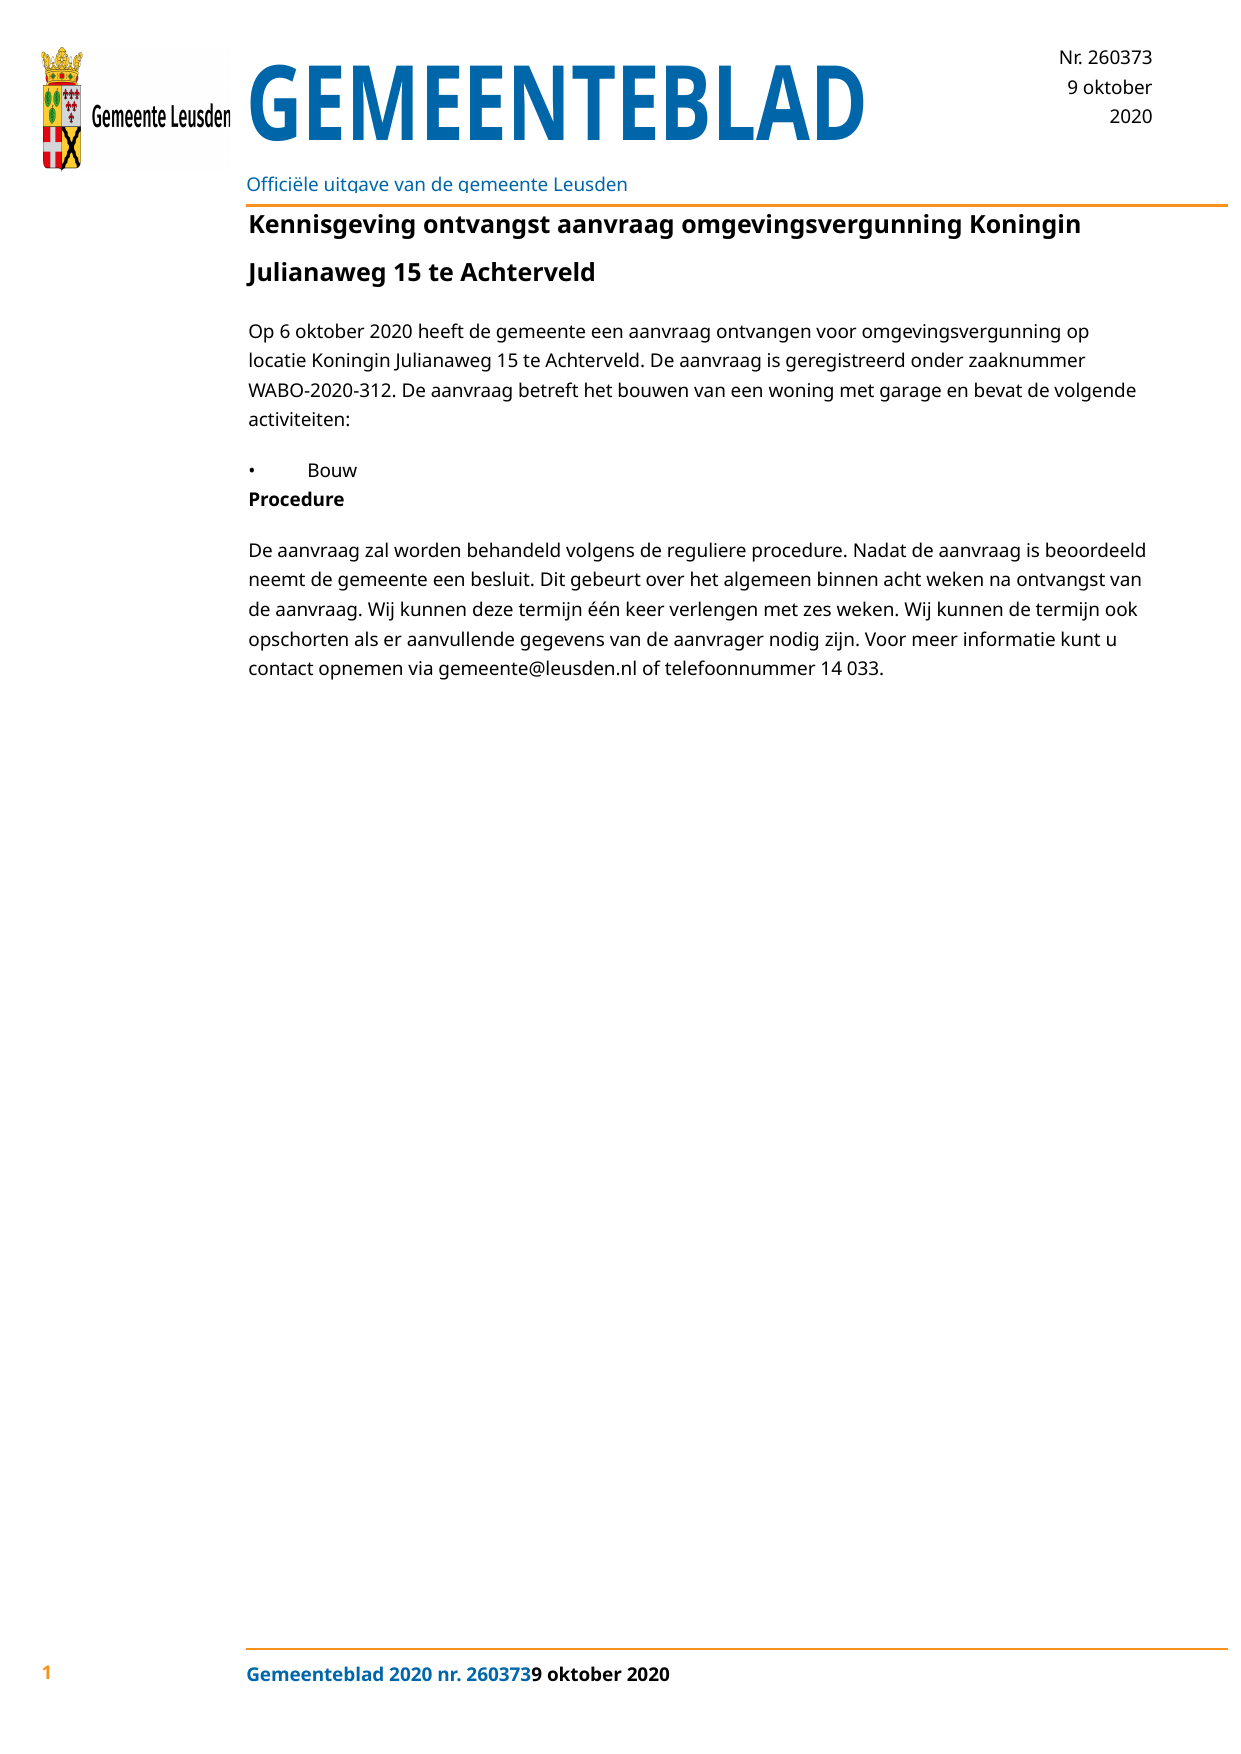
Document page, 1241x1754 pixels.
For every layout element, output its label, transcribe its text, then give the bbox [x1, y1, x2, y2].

text Kennisgeving ontvangst aanvraag omgevingsvergunning Koningin Julianaweg 15 te Achterveld [248, 207, 1152, 288]
list Bouw [248, 457, 1152, 483]
text Op 6 oktober 2020 heeft de gemeente een aanvraag ontvangen voor omgevingsvergunning op locatie Koningin Julianaweg 15 te Achterveld. De aanvraag is geregistreerd onder zaaknummer WABO-2020-312. De aanvraag betreft het bouwen van een woning met garage en bevat de volgende activiteiten: [248, 318, 1152, 432]
text Procedure [248, 487, 1152, 512]
text De aanvraag zal worden behandeld volgens de reguliere procedure. Nadat de aanvraag is beoordeeld neemt de gemeente een besluit. Dit gebeurt over het algemeen binnen acht weken na ontvangst van de aanvraag. Wij kunnen deze termijn één keer verlengen met zes weken. Wij kunnen de termijn ook opschorten als er aanvullende gegevens van de aanvrager nodig zijn. Voor meer informatie kunt u contact opnemen via gemeente@leusden.nl of telefoonnummer 14 033. [248, 537, 1152, 681]
picture [41, 47, 231, 172]
